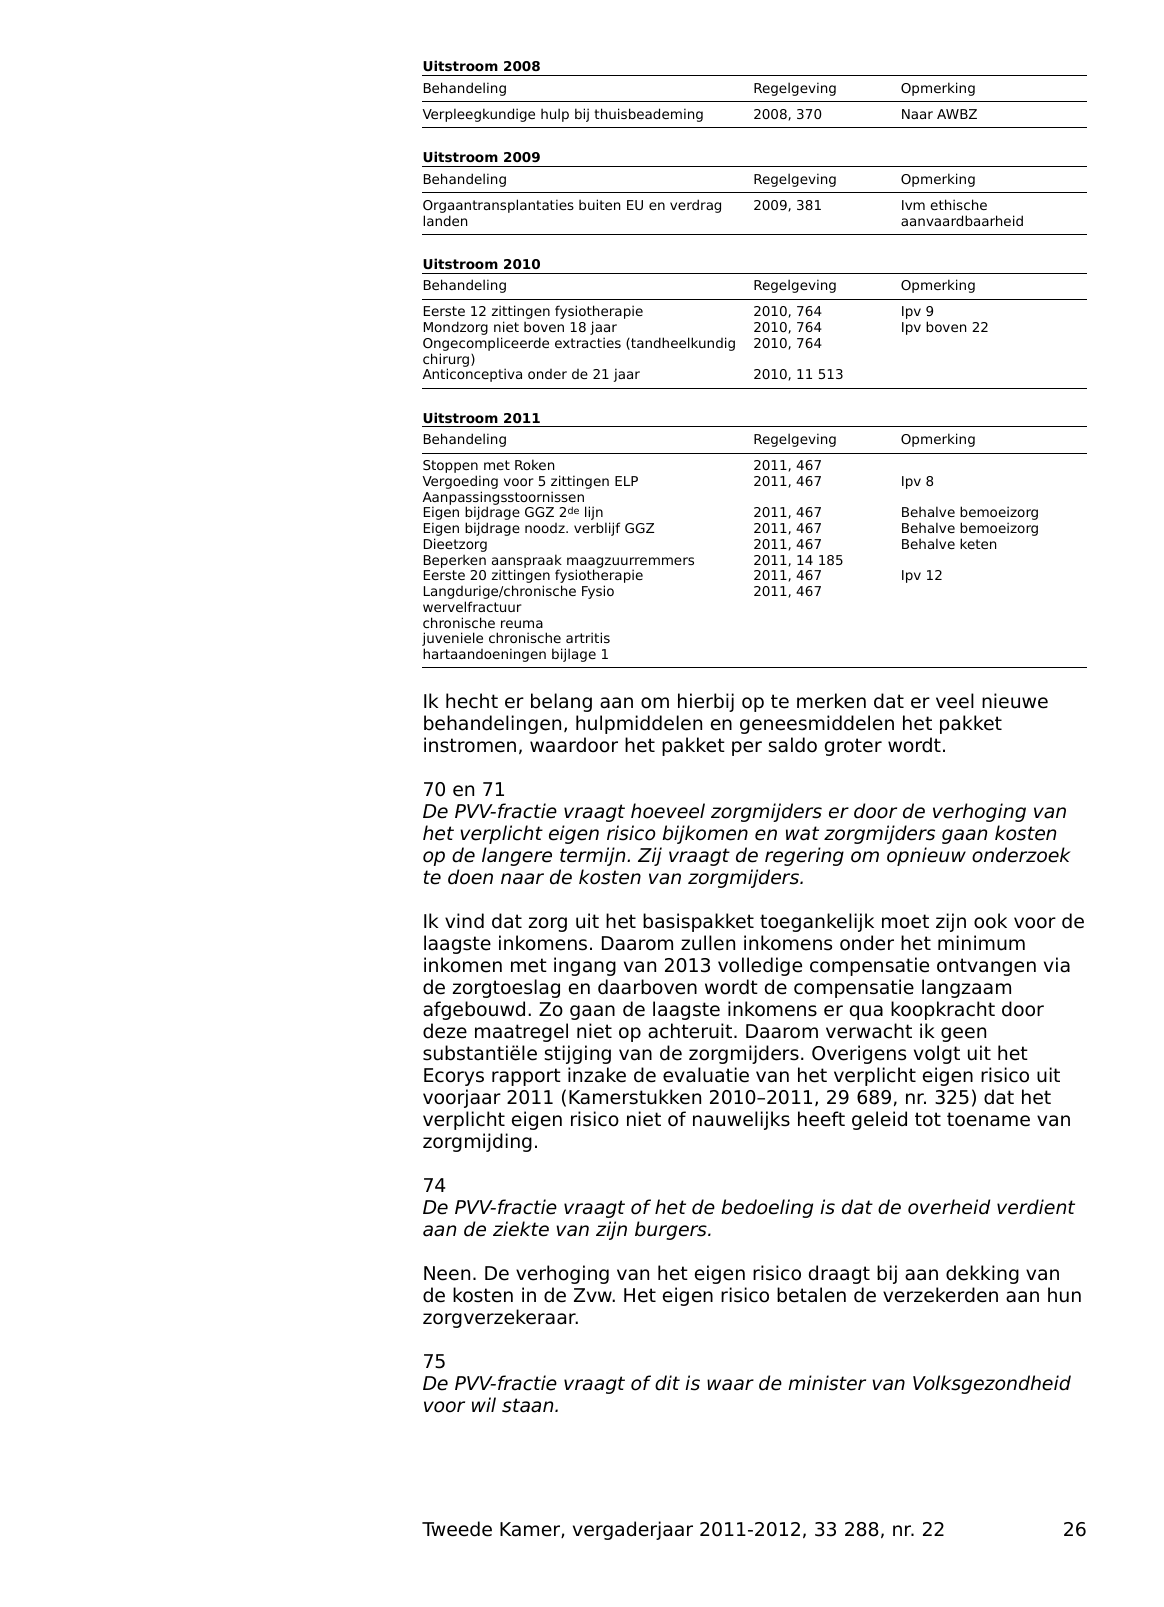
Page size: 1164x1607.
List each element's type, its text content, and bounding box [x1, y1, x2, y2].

text Ik vind dat zorg uit het basispakket toegankelijk moet zijn ook voor de laagste inkomens. Daarom zullen inkomens onder het minimum inkomen met ingang van 2013 volledige compensatie ontvangen via de zorgtoeslag en daarboven wordt de compensatie langzaam afgebouwd. Zo gaan de laagste inkomens er qua koopkracht door deze maatregel niet op achteruit. Daarom verwacht ik geen substantiële stijging van de zorgmijders. Overigens volgt uit het Ecorys rapport inzake de evaluatie van het verplicht eigen risico uit voorjaar 2011 (Kamerstukken 2010–2011, 29 689, nr. 325) dat het verplicht eigen risico niet of nauwelijks heeft geleid tot toename van zorgmijding. [422, 911, 1087, 1152]
table_cell Opmerking [895, 274, 1087, 298]
table_cell Behalve bemoeizorg [895, 505, 1087, 521]
table_cell Behandeling [422, 167, 747, 192]
table_cell Ongecompliceerde extracties (tandheelkundig chirurg) [422, 336, 747, 367]
table_cell Opmerking [895, 167, 1087, 192]
table_cell Behalve keten [895, 537, 1087, 552]
table_cell Eerste 12 zittingen fysiotherapie [422, 300, 747, 320]
table_cell 2011, 467 [747, 454, 895, 474]
table_cell Orgaantransplantaties buiten EU en verdrag landen [422, 193, 747, 234]
table_cell Anticonceptiva onder de 21 jaar [422, 367, 747, 388]
table_cell 2011, 467 [747, 505, 895, 521]
table_cell Vergoeding voor 5 zittingen ELP [422, 474, 747, 489]
text De PVV-fractie vraagt of dit is waar de minister van Volksgezondheid voor wil staan. [422, 1373, 1087, 1417]
table_cell Opmerking [895, 76, 1087, 101]
table_cell Aanpassingsstoornissen [422, 490, 747, 505]
table_cell Eigen bijdrage noodz. verblijf GGZ [422, 521, 747, 537]
table_cell Regelgeving [747, 167, 895, 192]
table_cell Langdurige/chronische Fysio wervelfractuur chronische reuma juveniele chronische artritis hartaandoeningen bijlage 1 [422, 584, 747, 667]
table_cell Regelgeving [747, 274, 895, 298]
table_header Uitstroom 2008 [422, 59, 1087, 75]
text De PVV-fractie vraagt hoeveel zorgmijders er door de verhoging van het verplicht eigen risico bijkomen en wat zorgmijders gaan kosten op de langere termijn. Zij vraagt de regering om opnieuw onderzoek te doen naar de kosten van zorgmijders. [422, 801, 1087, 888]
table_cell Ipv 12 [895, 568, 1087, 584]
table_cell Eerste 20 zittingen fysiotherapie [422, 568, 747, 584]
table_cell Regelgeving [747, 76, 895, 101]
table_cell 2011, 467 [747, 474, 895, 489]
table_cell Behandeling [422, 76, 747, 101]
table_cell 2011, 14 185 [747, 553, 895, 568]
table_cell [747, 490, 895, 505]
table_cell [895, 454, 1087, 474]
table_cell Ivm ethische aanvaardbaarheid [895, 193, 1087, 234]
table_cell Naar AWBZ [895, 102, 1087, 127]
table_cell 2010, 764 [747, 336, 895, 367]
table_cell [895, 336, 1087, 367]
table_cell Ipv 9 [895, 300, 1087, 320]
table_cell Beperken aanspraak maagzuurremmers [422, 553, 747, 568]
table_cell Verpleegkundige hulp bij thuisbeademing [422, 102, 747, 127]
table_cell Eigen bijdrage GGZ 2de lijn [422, 505, 747, 521]
table_cell Mondzorg niet boven 18 jaar [422, 320, 747, 336]
table_cell 2009, 381 [747, 193, 895, 234]
table_cell 2010, 764 [747, 320, 895, 336]
table_cell Ipv 8 [895, 474, 1087, 489]
table_cell Stoppen met Roken [422, 454, 747, 474]
table_cell Behalve bemoeizorg [895, 521, 1087, 537]
table_cell Behandeling [422, 427, 747, 452]
table_cell 2010, 11 513 [747, 367, 895, 388]
table_cell 2011, 467 [747, 521, 895, 537]
table_cell 2011, 467 [747, 537, 895, 552]
table_header Uitstroom 2011 [422, 411, 1087, 426]
table_header Uitstroom 2009 [422, 150, 1087, 166]
text 74 [422, 1175, 1087, 1197]
text De PVV-fractie vraagt of het de bedoeling is dat de overheid verdient aan de ziekte van zijn burgers. [422, 1197, 1087, 1241]
table_cell Ipv boven 22 [895, 320, 1087, 336]
table_cell 2011, 467 [747, 568, 895, 584]
table_cell [895, 584, 1087, 667]
text 75 [422, 1351, 1087, 1373]
text Ik hecht er belang aan om hierbij op te merken dat er veel nieuwe behandelingen, hulpmiddelen en geneesmiddelen het pakket instromen, waardoor het pakket per saldo groter wordt. [422, 691, 1087, 756]
text Neen. De verhoging van het eigen risico draagt bij aan dekking van de kosten in de Zvw. Het eigen risico betalen de verzekerden aan hun zorgverzekeraar. [422, 1263, 1087, 1329]
table_cell 2011, 467 [747, 584, 895, 667]
table_cell [895, 490, 1087, 505]
table_cell Behandeling [422, 274, 747, 298]
table_cell 2008, 370 [747, 102, 895, 127]
table_cell Dieetzorg [422, 537, 747, 552]
table_cell [895, 367, 1087, 388]
table_cell 2010, 764 [747, 300, 895, 320]
text 70 en 71 [422, 779, 1087, 801]
table_header Uitstroom 2010 [422, 257, 1087, 272]
table_cell [895, 553, 1087, 568]
table_cell Opmerking [895, 427, 1087, 452]
table_cell Regelgeving [747, 427, 895, 452]
